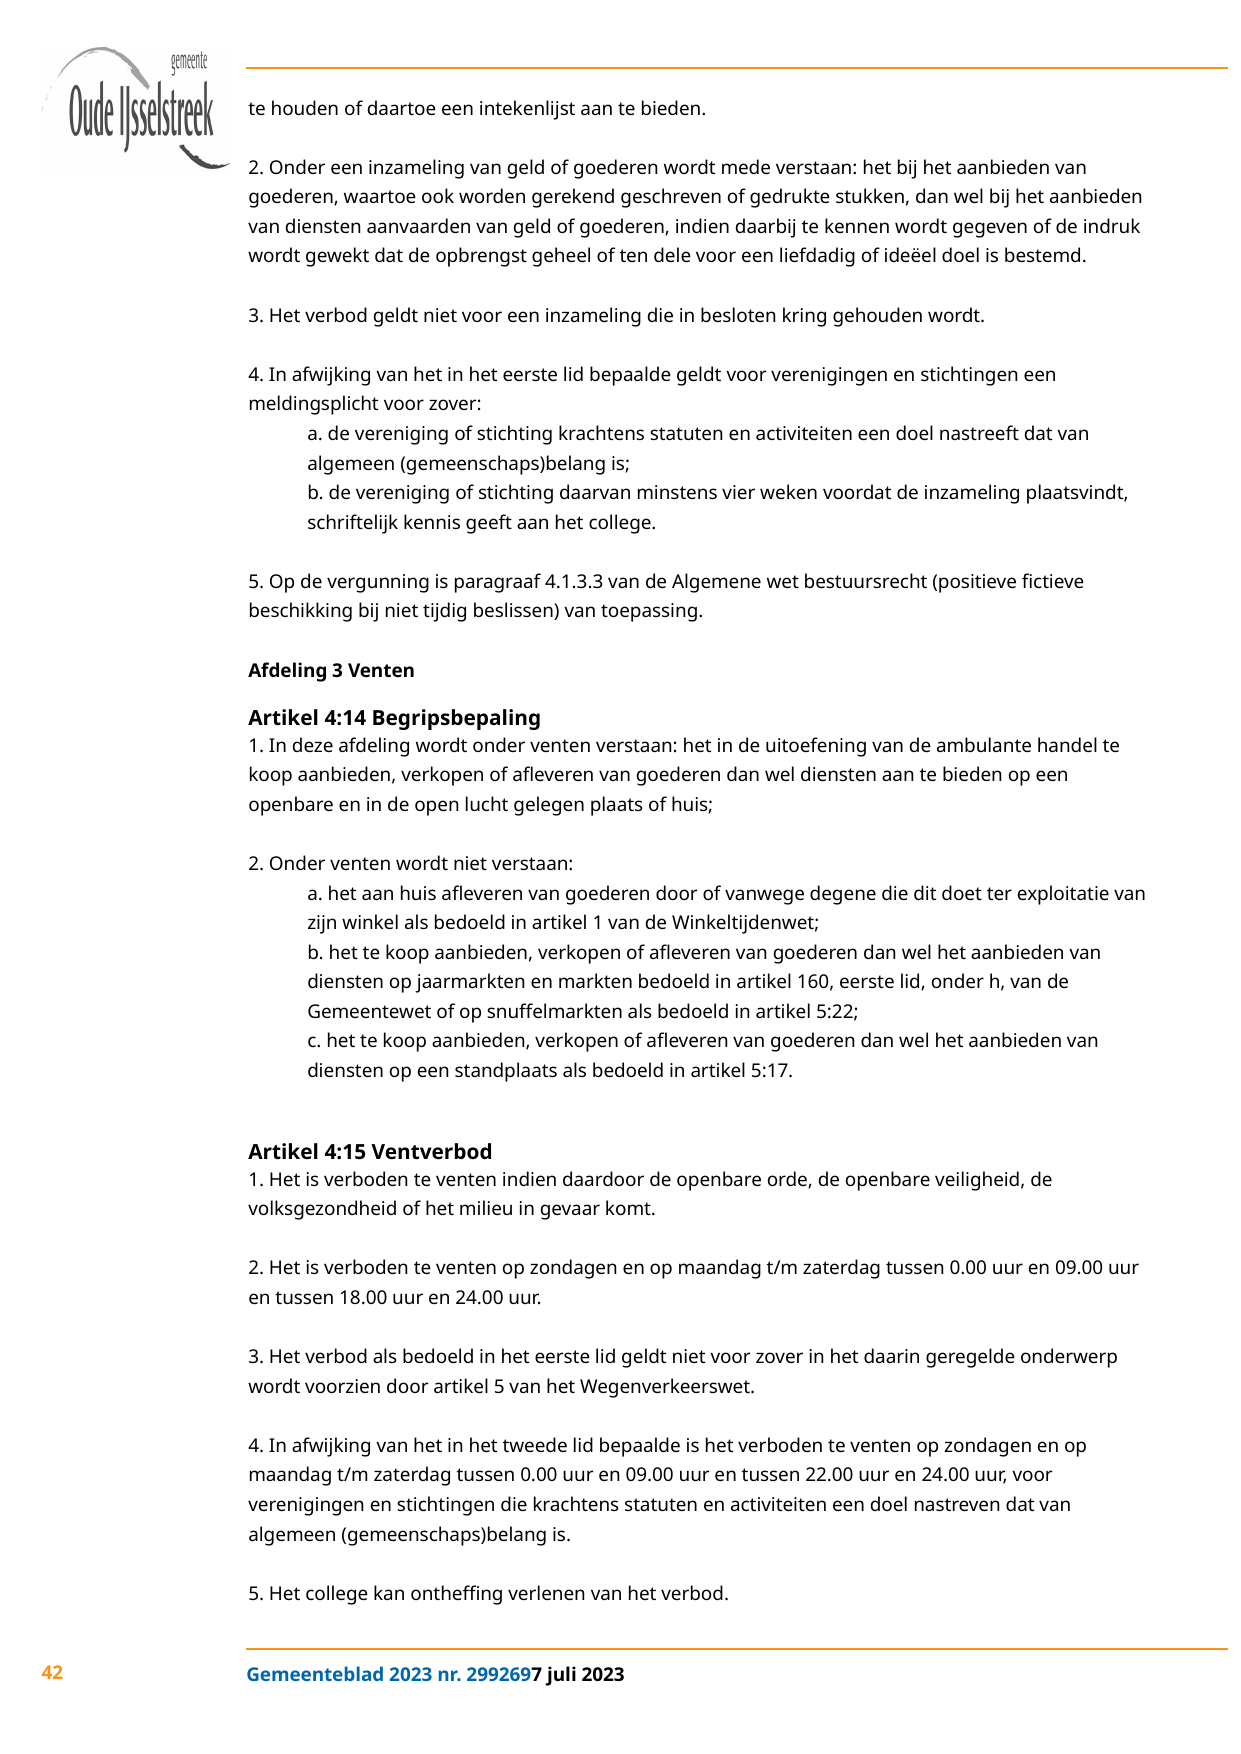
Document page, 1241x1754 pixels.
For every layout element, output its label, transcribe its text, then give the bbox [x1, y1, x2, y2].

text 2. Het is verboden te venten op zondagen en op maandag t/m zaterdag tussen 0.00 uur en 09.00 uur en tussen 18.00 uur en 24.00 uur. [248, 1254, 1152, 1310]
text 5. Op de vergunning is paragraaf 4.1.3.3 van de Algemene wet bestuursrecht (positieve fictieve beschikking bij niet tijdig beslissen) van toepassing. [248, 568, 1152, 623]
text 2. Onder een inzameling van geld of goederen wordt mede verstaan: het bij het aanbieden van goederen, waartoe ook worden gerekend geschreven of gedrukte stukken, dan wel bij het aanbieden van diensten aanvaarden van geld of goederen, indien daarbij te kennen wordt gegeven of de indruk wordt gewekt dat de opbrengst geheel of ten dele voor een liefdadig of ideëel doel is bestemd. [248, 154, 1152, 268]
picture [41, 47, 231, 172]
list a. de vereniging of stichting krachtens statuten en activiteiten een doel nastreeft dat van algemeen (gemeenschaps)belang is; [248, 420, 1152, 476]
list b. het te koop aanbieden, verkopen of afleveren van goederen dan wel het aanbieden van diensten op jaarmarkten en markten bedoeld in artikel 160, eerste lid, onder h, van de Gemeentewet of op snuffelmarkten als bedoeld in artikel 5:22; [248, 939, 1152, 1024]
list c. het te koop aanbieden, verkopen of afleveren van goederen dan wel het aanbieden van diensten op een standplaats als bedoeld in artikel 5:17. [248, 1028, 1152, 1083]
text 2. Onder venten wordt niet verstaan: [248, 850, 1152, 876]
text 1. Het is verboden te venten indien daardoor de openbare orde, de openbare veiligheid, de volksgezondheid of het milieu in gevaar komt. [248, 1166, 1152, 1221]
text 4. In afwijking van het in het eerste lid bepaalde geldt voor verenigingen en stichtingen een meldingsplicht voor zover: [248, 361, 1152, 416]
text 4. In afwijking van het in het tweede lid bepaalde is het verboden te venten op zondagen en op maandag t/m zaterdag tussen 0.00 uur en 09.00 uur en tussen 22.00 uur en 24.00 uur, voor verenigingen en stichtingen die krachtens statuten en activiteiten een doel nastreven dat van algemeen (gemeenschaps)belang is. [248, 1432, 1152, 1546]
list b. de vereniging of stichting daarvan minstens vier weken voordat de inzameling plaatsvindt, schriftelijk kennis geeft aan het college. [248, 479, 1152, 535]
text 3. Het verbod als bedoeld in het eerste lid geldt niet voor zover in het daarin geregelde onderwerp wordt voorzien door artikel 5 van het Wegenverkeerswet. [248, 1343, 1152, 1398]
text te houden of daartoe een intekenlijst aan te bieden. [248, 95, 1152, 121]
text Artikel 4:14 Begripsbepaling [248, 703, 1152, 732]
text Afdeling 3 Venten [248, 657, 1152, 683]
list a. het aan huis afleveren van goederen door of vanwege degene die dit doet ter exploitatie van zijn winkel als bedoeld in artikel 1 van de Winkeltijdenwet; [248, 880, 1152, 935]
text Artikel 4:15 Ventverbod [248, 1137, 1152, 1166]
text 1. In deze afdeling wordt onder venten verstaan: het in de uitoefening van de ambulante handel te koop aanbieden, verkopen of afleveren van goederen dan wel diensten aan te bieden op een openbare en in de open lucht gelegen plaats of huis; [248, 732, 1152, 817]
text 3. Het verbod geldt niet voor een inzameling die in besloten kring gehouden wordt. [248, 302, 1152, 328]
text 5. Het college kan ontheffing verlenen van het verbod. [248, 1580, 1152, 1606]
